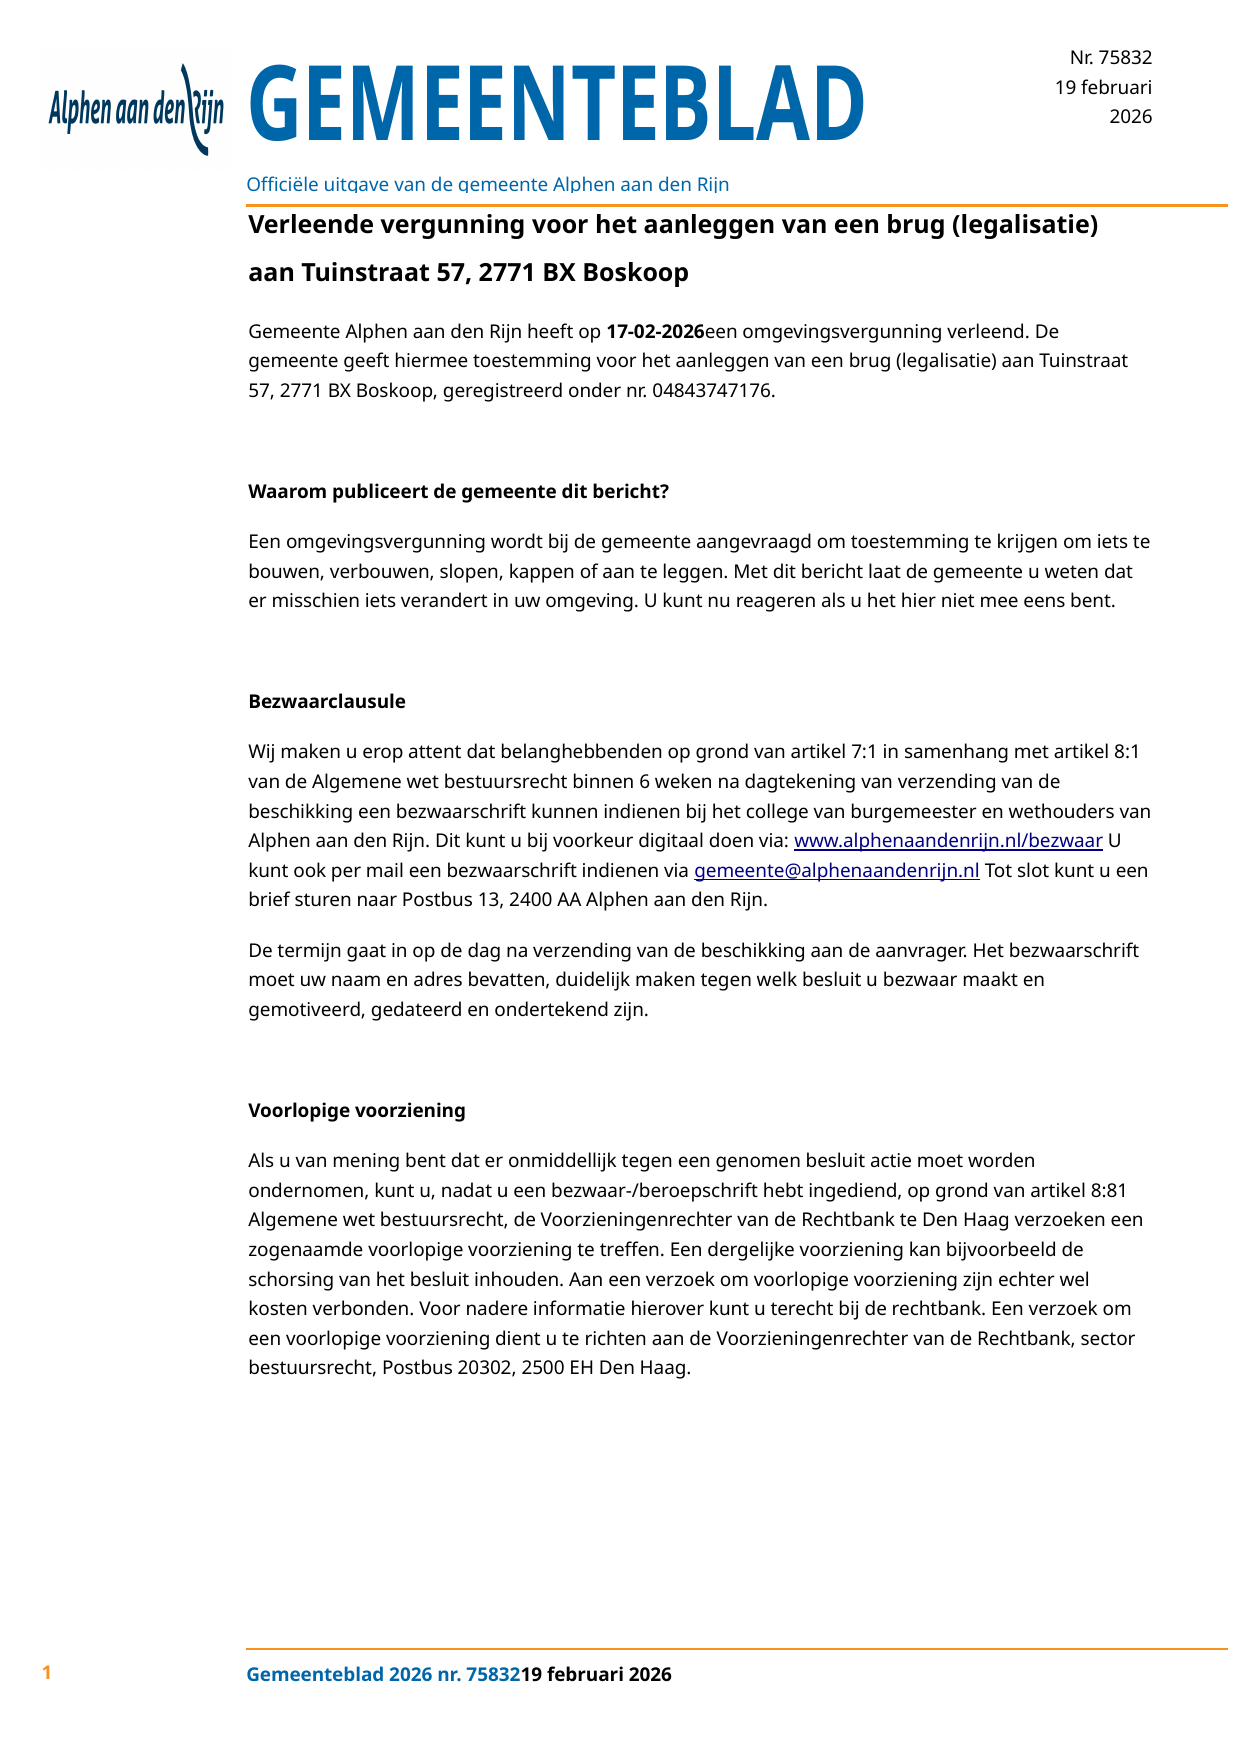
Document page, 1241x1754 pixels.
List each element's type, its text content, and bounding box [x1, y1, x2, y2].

text Voorlopige voorziening [248, 1097, 1152, 1123]
text Als u van mening bent dat er onmiddellijk tegen een genomen besluit actie moet worden ondernomen, kunt u, nadat u een bezwaar-/beroepschrift hebt ingediend, op grond van artikel 8:81 Algemene wet bestuursrecht, de Voorzieningenrechter van de Rechtbank te Den Haag verzoeken een zogenaamde voorlopige voorziening te treffen. Een dergelijke voorziening kan bijvoorbeeld de schorsing van het besluit inhouden. Aan een verzoek om voorlopige voorziening zijn echter wel kosten verbonden. Voor nadere informatie hierover kunt u terecht bij de rechtbank. Een verzoek om een voorlopige voorziening dient u te richten aan de Voorzieningenrechter van de Rechtbank, sector bestuursrecht, Postbus 20302, 2500 EH Den Haag. [248, 1147, 1152, 1380]
text Waarom publiceert de gemeente dit bericht? [248, 478, 1152, 504]
text Gemeente Alphen aan den Rijn heeft op 17-02-2026een omgevingsvergunning verleend. De gemeente geeft hiermee toestemming voor het aanleggen van een brug (legalisatie) aan Tuinstraat 57, 2771 BX Boskoop, geregistreerd onder nr. 04843747176. [248, 318, 1152, 403]
text De termijn gaat in op de dag na verzending van de beschikking aan de aanvrager. Het bezwaarschrift moet uw naam en adres bevatten, duidelijk maken tegen welk besluit u bezwaar maakt en gemotiveerd, gedateerd en ondertekend zijn. [248, 937, 1152, 1022]
picture [41, 47, 231, 172]
text Verleende vergunning voor het aanleggen van een brug (legalisatie) aan Tuinstraat 57, 2771 BX Boskoop [248, 207, 1152, 288]
text Een omgevingsvergunning wordt bij de gemeente aangevraagd om toestemming te krijgen om iets te bouwen, verbouwen, slopen, kappen of aan te leggen. Met dit bericht laat de gemeente u weten dat er misschien iets verandert in uw omgeving. U kunt nu reageren als u het hier niet mee eens bent. [248, 528, 1152, 613]
text Wij maken u erop attent dat belanghebbenden op grond van artikel 7:1 in samenhang met artikel 8:1 van de Algemene wet bestuursrecht binnen 6 weken na dagtekening van verzending van de beschikking een bezwaarschrift kunnen indienen bij het college van burgemeester en wethouders van Alphen aan den Rijn. Dit kunt u bij voorkeur digitaal doen via: www.alphenaandenrijn.nl/bezwaar U kunt ook per mail een bezwaarschrift indienen via gemeente@alphenaandenrijn.nl Tot slot kunt u een brief sturen naar Postbus 13, 2400 AA Alphen aan den Rijn. [248, 739, 1152, 912]
text Bezwaarclausule [248, 688, 1152, 714]
